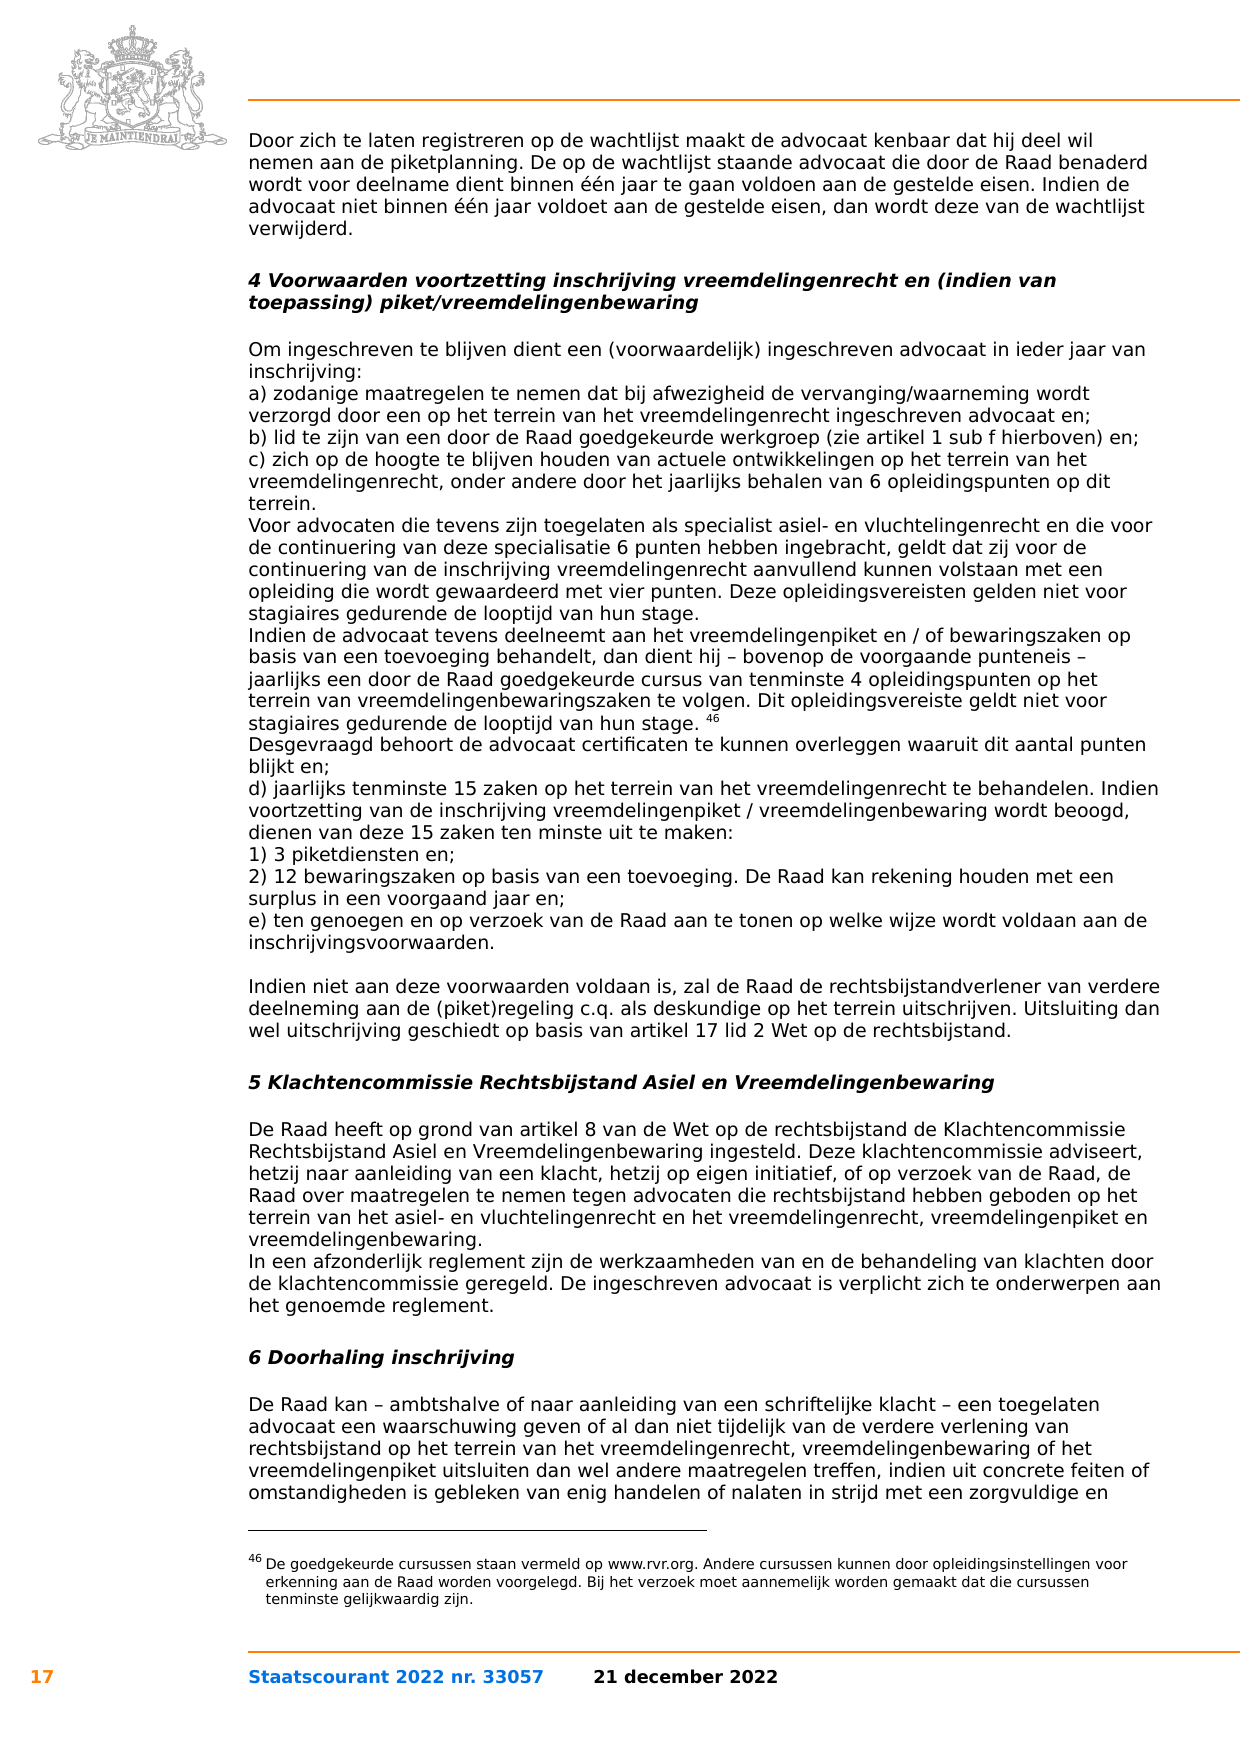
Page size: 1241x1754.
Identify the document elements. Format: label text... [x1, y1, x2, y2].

text De goedgekeurde cursussen staan vermeld op www.rvr.org. Andere cursussen kunnen door opleidingsinstellingen voor erkenning aan de Raad worden voorgelegd. Bij het verzoek moet aannemelijk worden gemaakt dat die cursussen tenminste gelijkwaardig zijn. [248, 1552, 1163, 1608]
text De Raad heeft op grond van artikel 8 van de Wet op de rechtsbijstand de Klachtencommissie Rechtsbijstand Asiel en Vreemdelingenbewaring ingesteld. Deze klachtencommissie adviseert, hetzij naar aanleiding van een klacht, hetzij op eigen initiatief, of op verzoek van de Raad, de Raad over maatregelen te nemen tegen advocaten die rechtsbijstand hebben geboden op het terrein van het asiel- en vluchtelingenrecht en het vreemdelingenrecht, vreemdelingenpiket en vreemdelingenbewaring. [248, 1119, 1163, 1251]
text Door zich te laten registreren op de wachtlijst maakt de advocaat kenbaar dat hij deel wil nemen aan de piketplanning. De op de wachtlijst staande advocaat die door de Raad benaderd wordt voor deelname dient binnen één jaar te gaan voldoen aan de gestelde eisen. Indien de advocaat niet binnen één jaar voldoet aan de gestelde eisen, dan wordt deze van de wachtlijst verwijderd. [248, 130, 1163, 240]
text De Raad kan – ambtshalve of naar aanleiding van een schriftelijke klacht – een toegelaten advocaat een waarschuwing geven of al dan niet tijdelijk van de verdere verlening van rechtsbijstand op het terrein van het vreemdelingenrecht, vreemdelingenbewaring of het vreemdelingenpiket uitsluiten dan wel andere maatregelen treffen, indien uit concrete feiten of omstandigheden is gebleken van enig handelen of nalaten in strijd met een zorgvuldige en [248, 1394, 1163, 1504]
subtitle 5 Klachtencommissie Rechtsbijstand Asiel en Vreemdelingenbewaring [248, 1072, 1163, 1094]
text 1) 3 piketdiensten en; [248, 844, 1163, 866]
subtitle 4 Voorwaarden voortzetting inschrijving vreemdelingenrecht en (indien van toepassing) piket/vreemdelingenbewaring [248, 270, 1163, 314]
text a) zodanige maatregelen te nemen dat bij afwezigheid de vervanging/waarneming wordt verzorgd door een op het terrein van het vreemdelingenrecht ingeschreven advocaat en; [248, 383, 1163, 427]
text 2) 12 bewaringszaken op basis van een toevoeging. De Raad kan rekening houden met een surplus in een voorgaand jaar en; [248, 866, 1163, 910]
text b) lid te zijn van een door de Raad goedgekeurde werkgroep (zie artikel 1 sub f hierboven) en; [248, 427, 1163, 449]
text Om ingeschreven te blijven dient een (voorwaardelijk) ingeschreven advocaat in ieder jaar van inschrijving: [248, 339, 1163, 383]
text Indien de advocaat tevens deelneemt aan het vreemdelingenpiket en / of bewaringszaken op basis van een toevoeging behandelt, dan dient hij – bovenop de voorgaande punteneis – jaarlijks een door de Raad goedgekeurde cursus van tenminste 4 opleidingspunten op het terrein van vreemdelingenbewaringszaken te volgen. Dit opleidingsvereiste geldt niet voor stagiaires gedurende de looptijd van hun stage. [248, 624, 1163, 734]
text e) ten genoegen en op verzoek van de Raad aan te tonen op welke wijze wordt voldaan aan de inschrijvingsvoorwaarden. [248, 910, 1163, 954]
text Indien niet aan deze voorwaarden voldaan is, zal de Raad de rechtsbijstandverlener van verdere deelneming aan de (piket)regeling c.q. als deskundige op het terrein uitschrijven. Uitsluiting dan wel uitschrijving geschiedt op basis van artikel 17 lid 2 Wet op de rechtsbijstand. [248, 976, 1163, 1042]
picture [38, 25, 227, 150]
text In een afzonderlijk reglement zijn de werkzaamheden van en de behandeling van klachten door de klachtencommissie geregeld. De ingeschreven advocaat is verplicht zich te onderwerpen aan het genoemde reglement. [248, 1251, 1163, 1317]
text Voor advocaten die tevens zijn toegelaten als specialist asiel- en vluchtelingenrecht en die voor de continuering van deze specialisatie 6 punten hebben ingebracht, geldt dat zij voor de continuering van de inschrijving vreemdelingenrecht aanvullend kunnen volstaan met een opleiding die wordt gewaardeerd met vier punten. Deze opleidingsvereisten gelden niet voor stagiaires gedurende de looptijd van hun stage. [248, 514, 1163, 624]
subtitle 6 Doorhaling inschrijving [248, 1347, 1163, 1369]
text d) jaarlijks tenminste 15 zaken op het terrein van het vreemdelingenrecht te behandelen. Indien voortzetting van de inschrijving vreemdelingenpiket / vreemdelingenbewaring wordt beoogd, dienen van deze 15 zaken ten minste uit te maken: [248, 778, 1163, 844]
text c) zich op de hoogte te blijven houden van actuele ontwikkelingen op het terrein van het vreemdelingenrecht, onder andere door het jaarlijks behalen van 6 opleidingspunten op dit terrein. [248, 449, 1163, 514]
text Desgevraagd behoort de advocaat certificaten te kunnen overleggen waaruit dit aantal punten blijkt en; [248, 734, 1163, 778]
